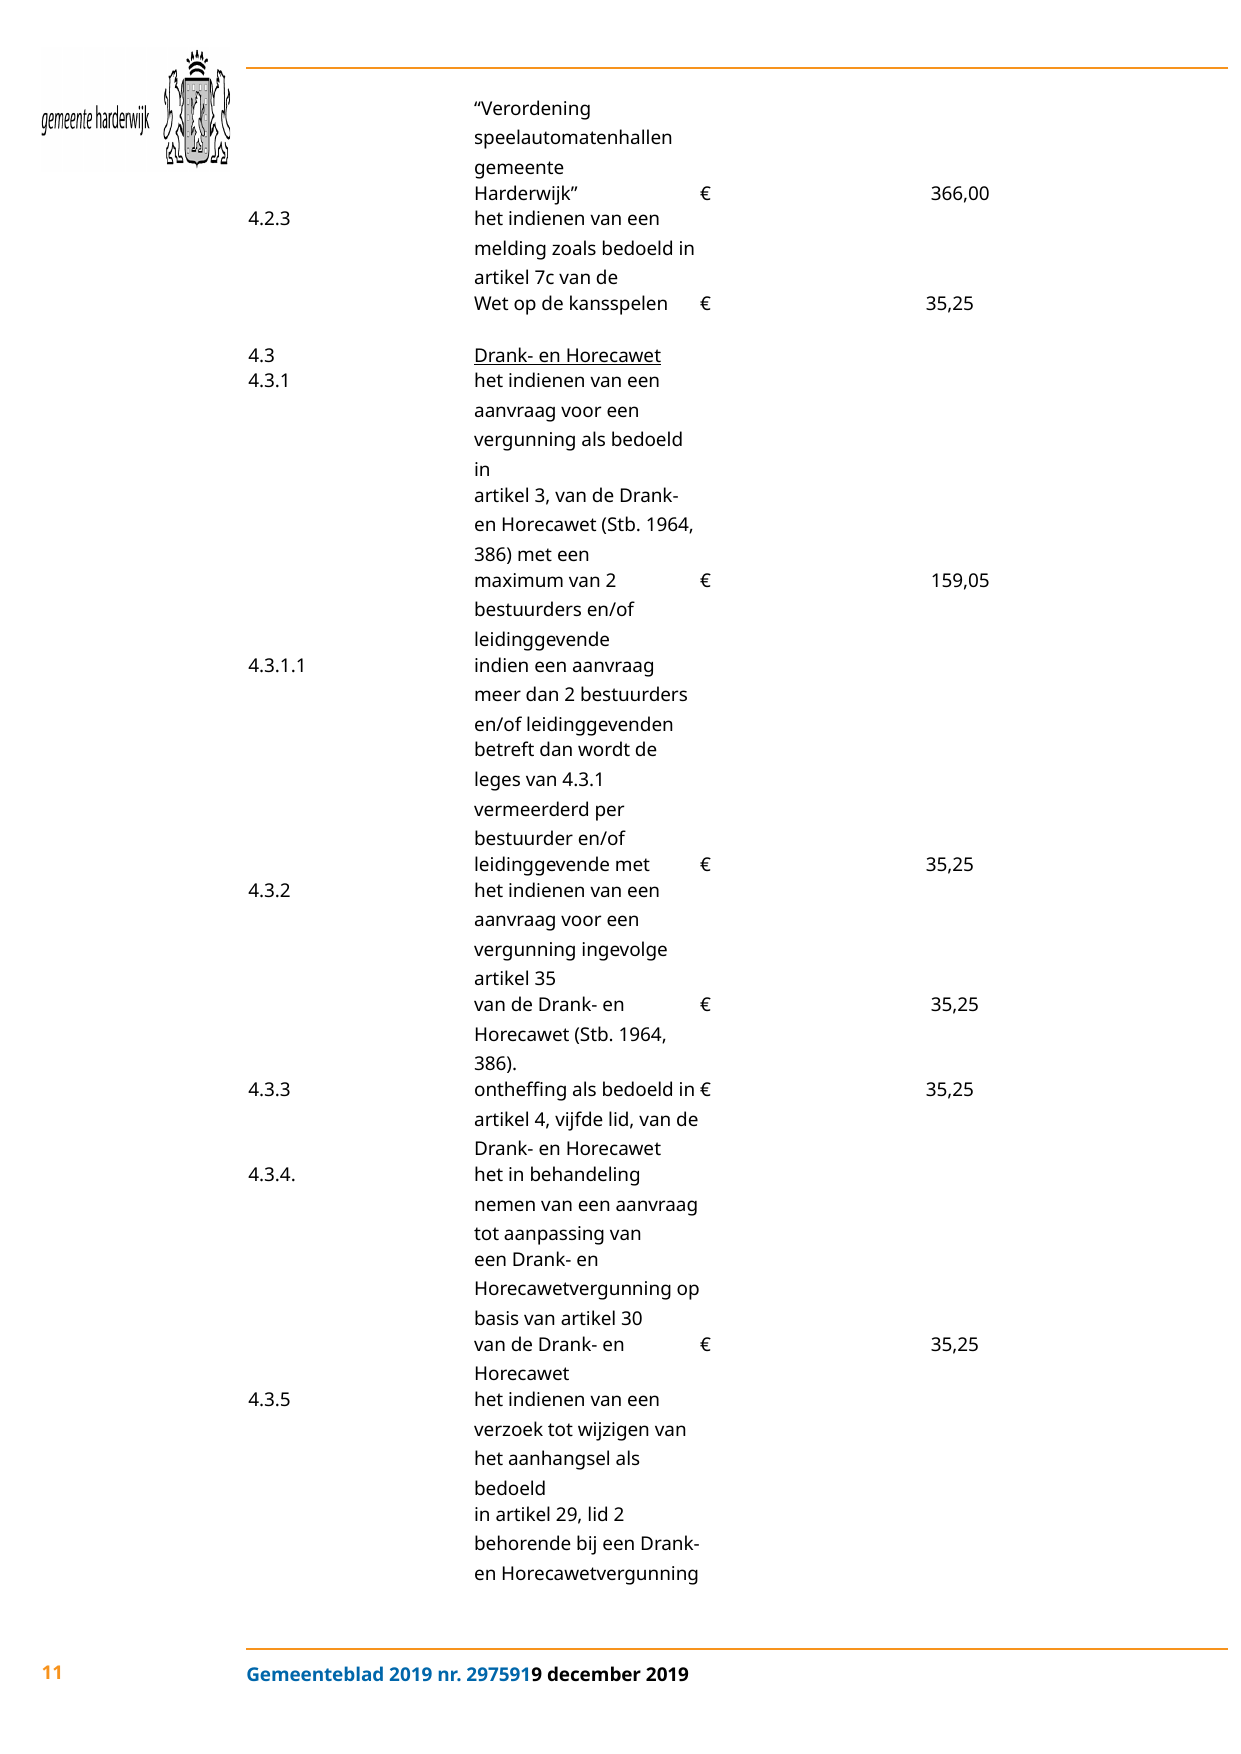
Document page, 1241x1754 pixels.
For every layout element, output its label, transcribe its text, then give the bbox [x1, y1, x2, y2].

table_cell maximum van 2 bestuurders en/of leidinggevende [474, 567, 700, 652]
table_cell [700, 316, 926, 342]
table_cell € [700, 180, 926, 205]
table_cell [700, 652, 926, 737]
table_cell [700, 877, 926, 991]
table_cell [700, 1246, 926, 1331]
table_cell [248, 1331, 474, 1386]
table_cell 366,00 [926, 180, 1152, 205]
table_cell € [700, 991, 926, 1076]
table_cell “Verordening speelautomatenhallen gemeente [474, 95, 700, 180]
table_cell [248, 290, 474, 316]
table_cell [248, 991, 474, 1076]
table_cell [700, 1501, 926, 1586]
table_cell [248, 737, 474, 851]
table_cell € [700, 1076, 926, 1161]
table_cell 4.2.3 [248, 205, 474, 290]
table_cell [700, 205, 926, 290]
table_cell 4.3.5 [248, 1386, 474, 1501]
table_cell leidinggevende met [474, 851, 700, 877]
table_cell [248, 316, 474, 342]
table_cell [926, 1501, 1152, 1586]
table_cell [248, 95, 474, 180]
table_cell [926, 368, 1152, 482]
table_cell in artikel 29, lid 2 behorende bij een Drank- en Horecawetvergunning [474, 1501, 700, 1586]
picture [41, 47, 231, 172]
table_cell 35,25 [926, 1076, 1152, 1161]
table_cell [926, 1386, 1152, 1501]
table_cell [926, 1161, 1152, 1246]
table_cell [248, 567, 474, 652]
table_cell het indienen van een aanvraag voor een vergunning ingevolge artikel 35 [474, 877, 700, 991]
table_cell [926, 482, 1152, 567]
table_cell indien een aanvraag meer dan 2 bestuurders en/of leidinggevenden [474, 652, 700, 737]
table_cell [248, 851, 474, 877]
table_cell 4.3 [248, 342, 474, 367]
table_cell Harderwijk” [474, 180, 700, 205]
table_cell [248, 1501, 474, 1586]
table_cell artikel 3, van de Drank- en Horecawet (Stb. 1964, 386) met een [474, 482, 700, 567]
table_cell [926, 737, 1152, 851]
table_cell [700, 1161, 926, 1246]
table_cell [926, 652, 1152, 737]
table_cell het indienen van een aanvraag voor een vergunning als bedoeld in [474, 368, 700, 482]
table_cell [474, 316, 700, 342]
table_cell [926, 316, 1152, 342]
table_cell [700, 482, 926, 567]
table_cell [926, 342, 1152, 367]
table_cell € [700, 1331, 926, 1386]
table_cell ontheffing als bedoeld in artikel 4, vijfde lid, van de Drank- en Horecawet [474, 1076, 700, 1161]
table_cell 4.3.3 [248, 1076, 474, 1161]
table_cell 35,25 [926, 991, 1152, 1076]
table_cell € [700, 290, 926, 316]
table_cell 35,25 [926, 851, 1152, 877]
table_cell [926, 1246, 1152, 1331]
table_cell 159,05 [926, 567, 1152, 652]
table_cell [926, 95, 1152, 180]
table_cell van de Drank- en Horecawet [474, 1331, 700, 1386]
table_cell betreft dan wordt de leges van 4.3.1 vermeerderd per bestuurder en/of [474, 737, 700, 851]
table_cell 35,25 [926, 1331, 1152, 1386]
table_cell [700, 342, 926, 367]
table_cell [248, 1246, 474, 1331]
table_cell een Drank- en Horecawetvergunning op basis van artikel 30 [474, 1246, 700, 1331]
table_cell [248, 180, 474, 205]
table_cell 4.3.2 [248, 877, 474, 991]
table_cell Wet op de kansspelen [474, 290, 700, 316]
table_cell [700, 1386, 926, 1501]
table_cell van de Drank- en Horecawet (Stb. 1964, 386). [474, 991, 700, 1076]
table_cell [700, 368, 926, 482]
table_cell [700, 95, 926, 180]
table_cell Drank- en Horecawet [474, 342, 700, 367]
table_cell [926, 877, 1152, 991]
table_cell 4.3.4. [248, 1161, 474, 1246]
table_cell het indienen van een verzoek tot wijzigen van het aanhangsel als bedoeld [474, 1386, 700, 1501]
table_cell € [700, 851, 926, 877]
table_cell 4.3.1.1 [248, 652, 474, 737]
table_cell € [700, 567, 926, 652]
table_cell [926, 205, 1152, 290]
table_cell [700, 737, 926, 851]
table_cell het indienen van een melding zoals bedoeld in artikel 7c van de [474, 205, 700, 290]
table_cell 35,25 [926, 290, 1152, 316]
table_cell [248, 482, 474, 567]
table_cell het in behandeling nemen van een aanvraag tot aanpassing van [474, 1161, 700, 1246]
table_cell 4.3.1 [248, 368, 474, 482]
